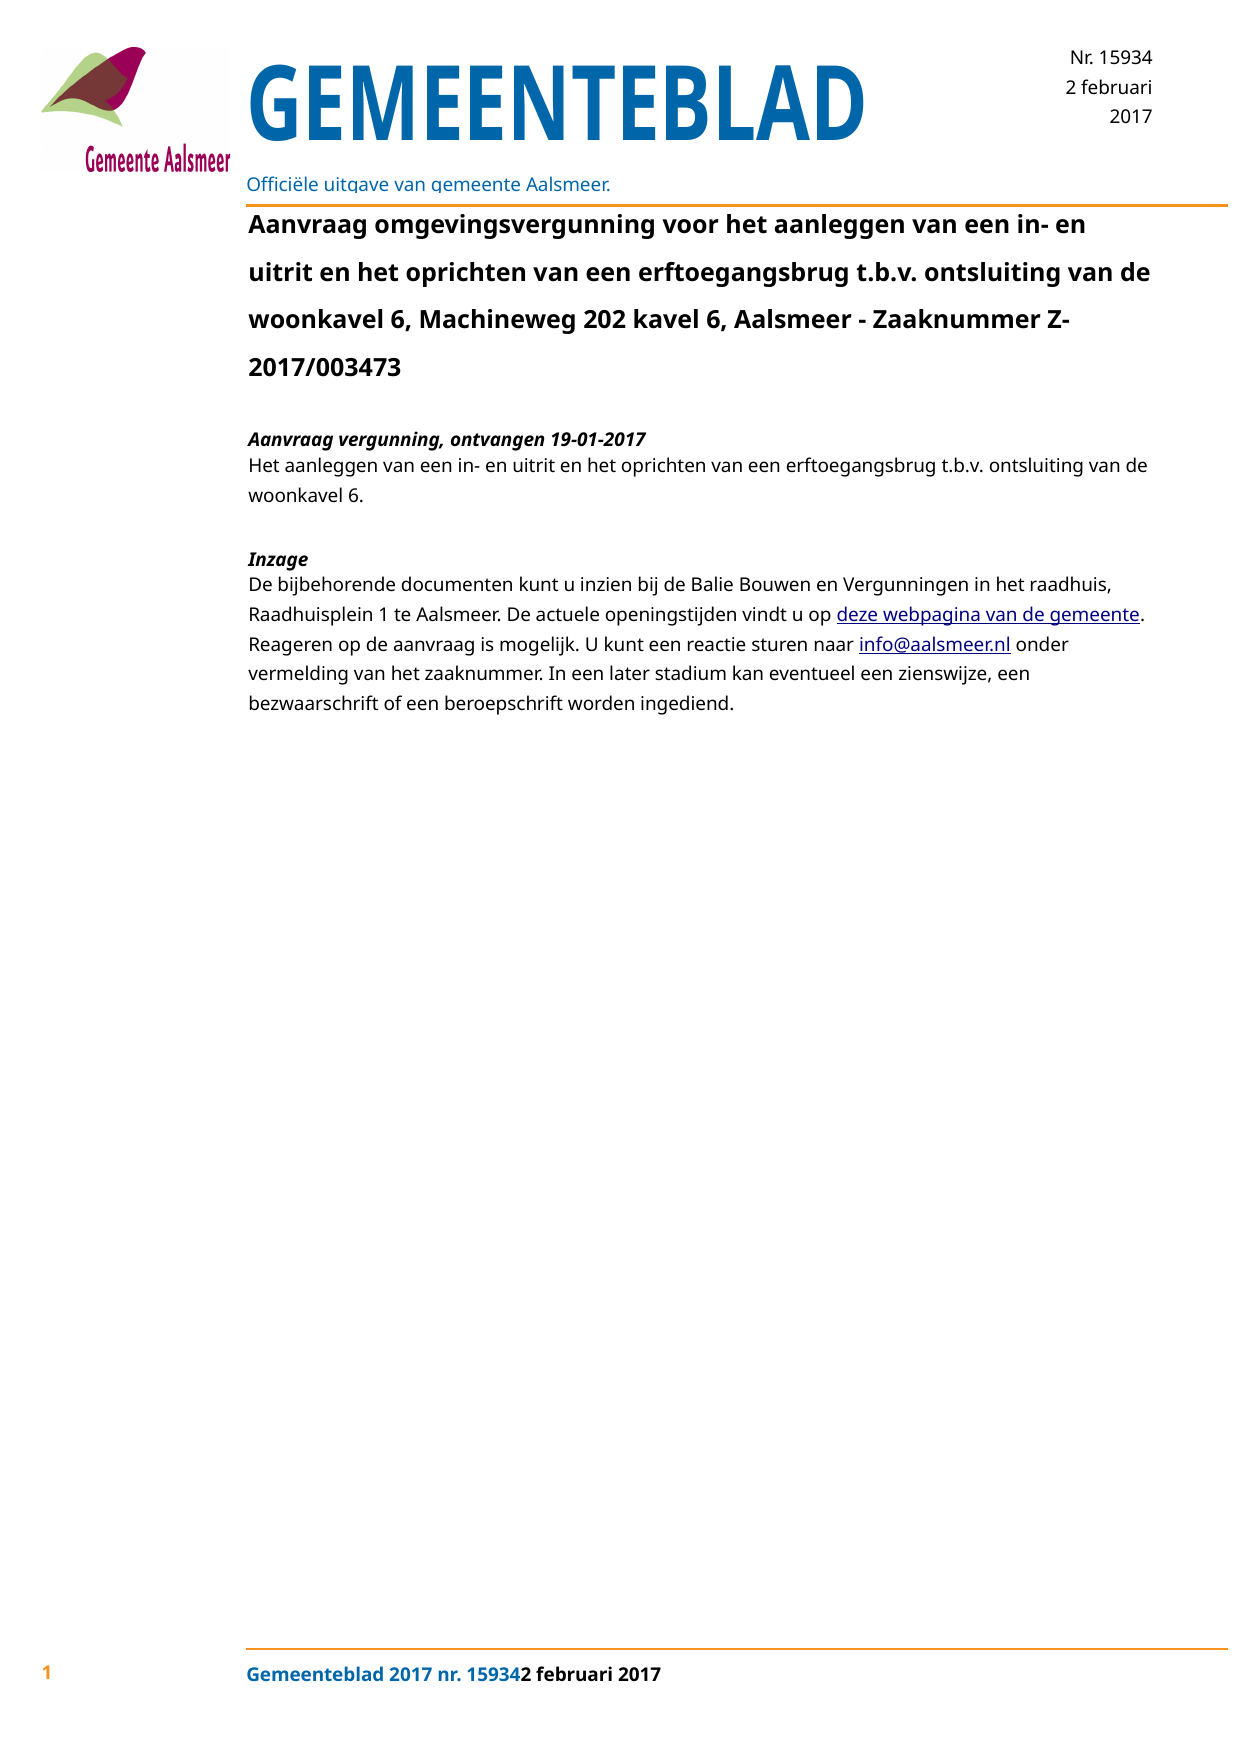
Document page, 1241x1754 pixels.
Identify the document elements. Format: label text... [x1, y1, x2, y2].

text Aanvraag vergunning, ontvangen 19-01-2017 [248, 427, 1152, 452]
text ​ [248, 740, 1152, 766]
text De bijbehorende documenten kunt u inzien bij de Balie Bouwen en Vergunningen in het raadhuis, Raadhuisplein 1 te Aalsmeer. De actuele openingstijden vindt u op deze webpagina van de gemeente. Reageren op de aanvraag is mogelijk. U kunt een reactie sturen naar info@aalsmeer.nl onder vermelding van het zaaknummer. In een later stadium kan eventueel een zienswijze, een bezwaarschrift of een beroepschrift worden ingediend. [248, 572, 1152, 716]
text Aanvraag omgevingsvergunning voor het aanleggen van een in- en uitrit en het oprichten van een erftoegangsbrug t.b.v. ontsluiting van de woonkavel 6, Machineweg 202 kavel 6, Aalsmeer - Zaaknummer Z-2017/003473 [248, 207, 1152, 384]
picture [41, 47, 231, 172]
text Inzage [248, 546, 1152, 572]
text Het aanleggen van een in- en uitrit en het oprichten van een erftoegangsbrug t.b.v. ontsluiting van de woonkavel 6. [248, 452, 1152, 508]
